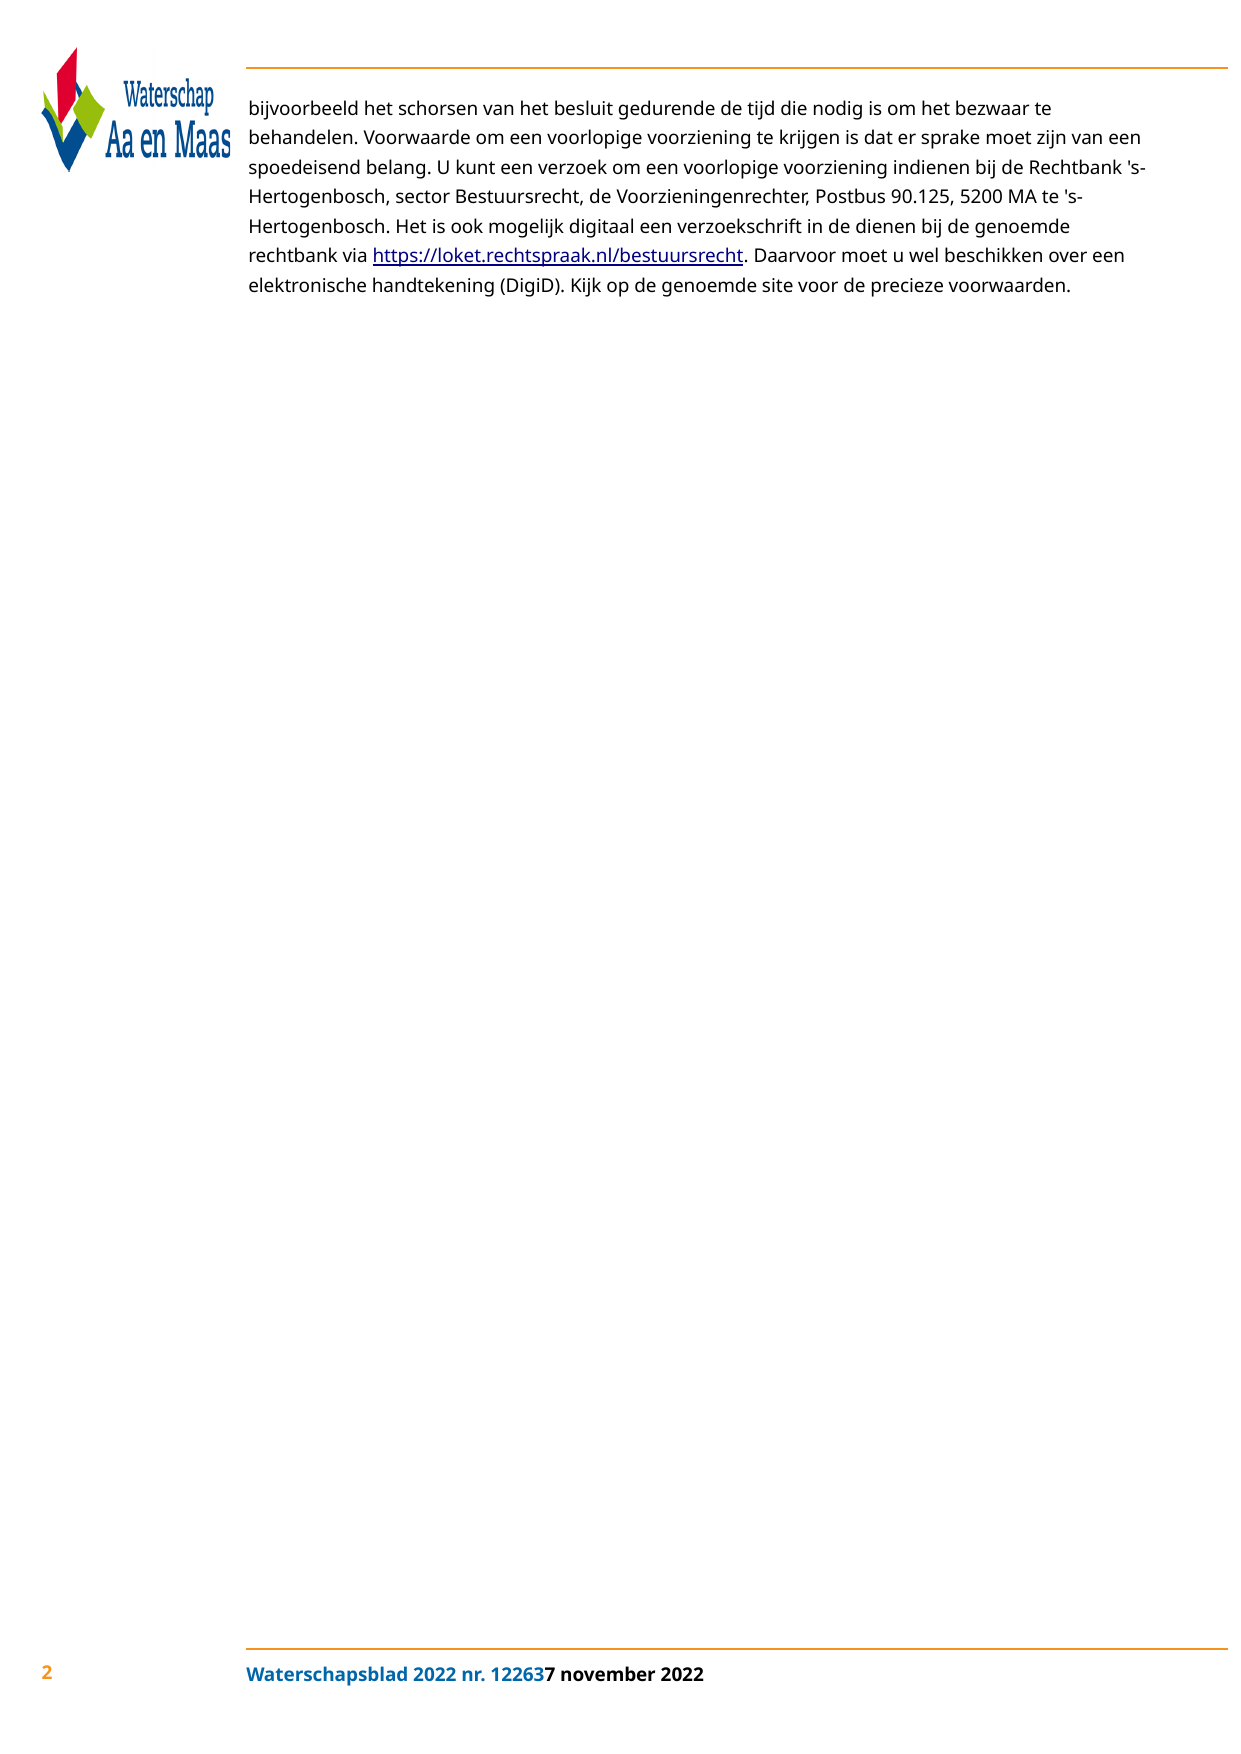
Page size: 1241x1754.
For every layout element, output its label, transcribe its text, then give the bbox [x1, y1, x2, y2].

picture [41, 47, 231, 172]
text bijvoorbeeld het schorsen van het besluit gedurende de tijd die nodig is om het bezwaar te behandelen. Voorwaarde om een voorlopige voorziening te krijgen is dat er sprake moet zijn van een spoedeisend belang. U kunt een verzoek om een voorlopige voorziening indienen bij de Rechtbank 's-Hertogenbosch, sector Bestuursrecht, de Voorzieningenrechter, Postbus 90.125, 5200 MA te 's-Hertogenbosch. Het is ook mogelijk digitaal een verzoekschrift in de dienen bij de genoemde rechtbank via https://loket.rechtspraak.nl/bestuursrecht. Daarvoor moet u wel beschikken over een elektronische handtekening (DigiD). Kijk op de genoemde site voor de precieze voorwaarden. [248, 95, 1152, 298]
